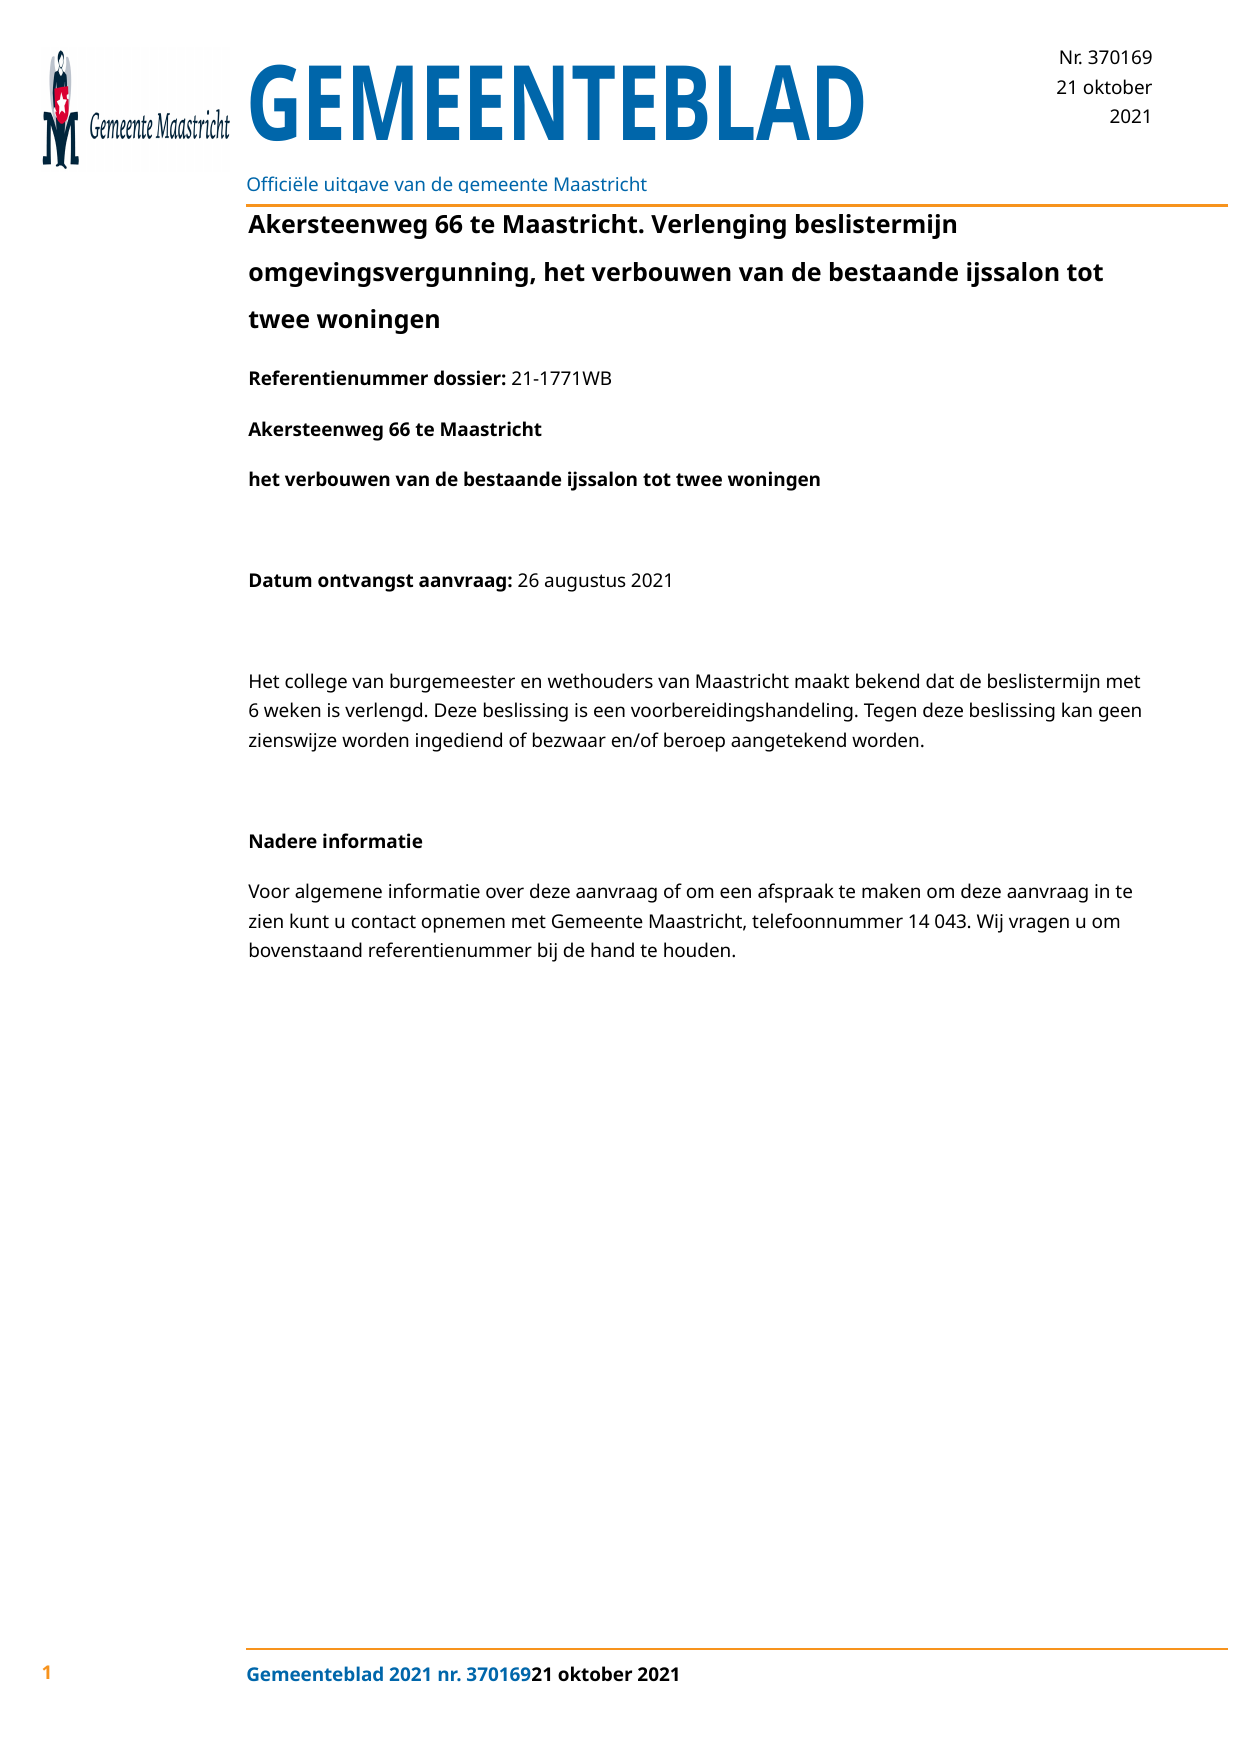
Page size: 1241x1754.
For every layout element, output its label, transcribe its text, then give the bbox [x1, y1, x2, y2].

text Nadere informatie [248, 828, 1152, 854]
text Het college van burgemeester en wethouders van Maastricht maakt bekend dat de beslistermijn met 6 weken is verlengd. Deze beslissing is een voorbereidingshandeling. Tegen deze beslissing kan geen zienswijze worden ingediend of bezwaar en/of beroep aangetekend worden. [248, 668, 1152, 753]
picture [41, 47, 231, 172]
text Referentienummer dossier: 21-1771WB [248, 366, 1152, 391]
text Voor algemene informatie over deze aanvraag of om een afspraak te maken om deze aanvraag in te zien kunt u contact opnemen met Gemeente Maastricht, telefoonnummer 14 043. Wij vragen u om bovenstaand referentienummer bij de hand te houden. [248, 878, 1152, 963]
text Datum ontvangst aanvraag: 26 augustus 2021 [248, 567, 1152, 593]
text het verbouwen van de bestaande ijssalon tot twee woningen [248, 466, 1152, 492]
text Akersteenweg 66 te Maastricht [248, 416, 1152, 442]
text Akersteenweg 66 te Maastricht. Verlenging beslistermijn omgevingsvergunning, het verbouwen van de bestaande ijssalon tot twee woningen [248, 207, 1152, 336]
